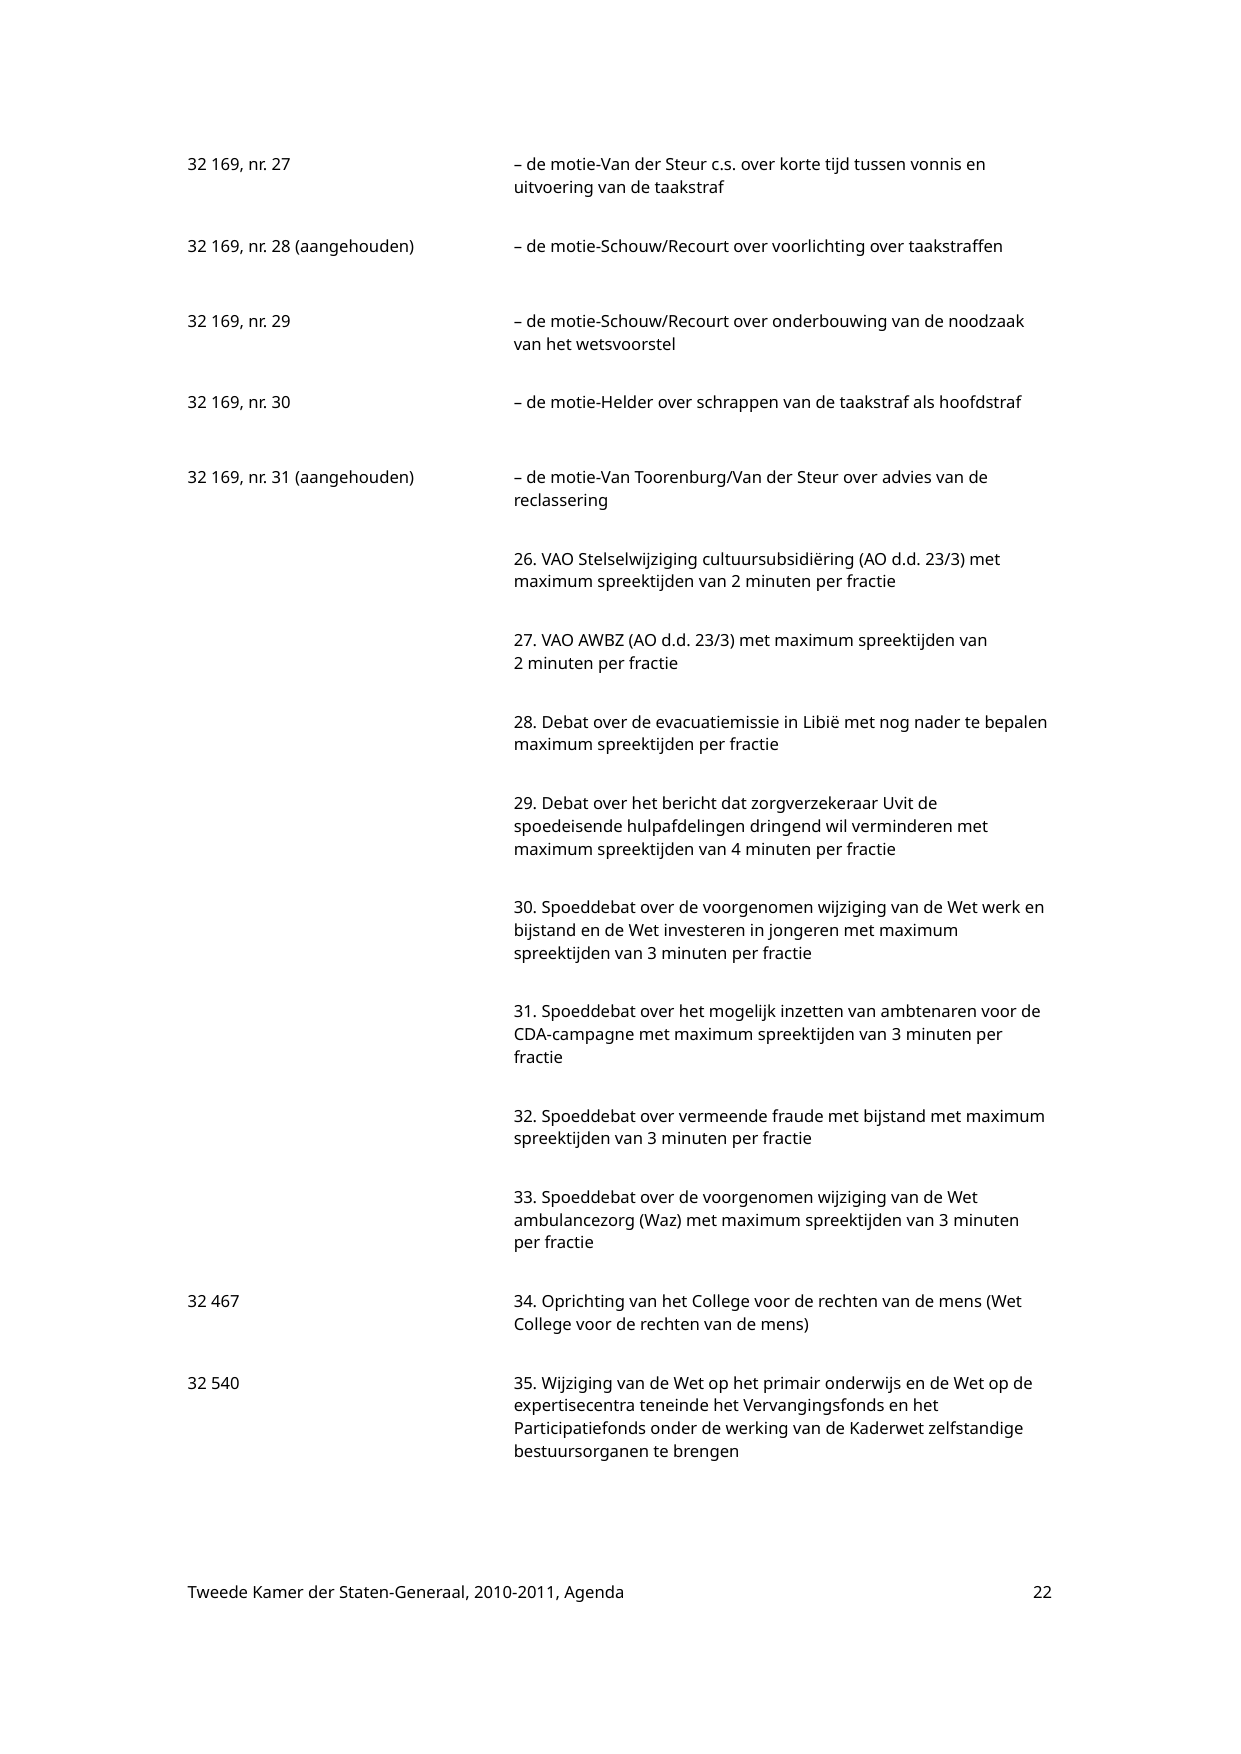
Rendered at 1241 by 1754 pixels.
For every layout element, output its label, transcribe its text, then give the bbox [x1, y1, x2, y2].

table_cell 32 169, nr. 27 [188, 150, 490, 231]
table_cell – de motie-Van Toorenburg/Van der Steur over advies van de reclassering [510, 463, 1053, 544]
table_cell [188, 707, 490, 789]
table_cell – de motie-Schouw/Recourt over onderbouwing van de noodzaak van het wetsvoorstel [510, 306, 1053, 388]
table_cell 32 540 [188, 1368, 490, 1495]
table_cell 30. Spoeddebat over de voorgenomen wijziging van de Wet werk en bijstand en de Wet investeren in jongeren met maximum spreektijden van 3 minuten per fractie [510, 893, 1053, 997]
table_cell [490, 1368, 510, 1495]
table_cell [188, 997, 490, 1101]
table_cell [490, 150, 510, 231]
table_cell [188, 626, 490, 707]
table_cell 33. Spoeddebat over de voorgenomen wijziging van de Wet ambulancezorg (Waz) met maximum spreektijden van 3 minuten per fractie [510, 1183, 1053, 1287]
table_cell [188, 1101, 490, 1183]
table_cell 32 169, nr. 28 (aangehouden) [188, 231, 490, 306]
table_cell – de motie-Van der Steur c.s. over korte tijd tussen vonnis en uitvoering van de taakstraf [510, 150, 1053, 231]
table_cell – de motie-Schouw/Recourt over voorlichting over taakstraffen [510, 231, 1053, 306]
table_cell [490, 789, 510, 893]
table_cell [490, 997, 510, 1101]
table_cell 32 169, nr. 29 [188, 306, 490, 388]
table_cell 31. Spoeddebat over het mogelijk inzetten van ambtenaren voor de CDA-campagne met maximum spreektijden van 3 minuten per fractie [510, 997, 1053, 1101]
table_cell [188, 544, 490, 626]
table_cell [490, 1287, 510, 1368]
table_cell 32 169, nr. 31 (aangehouden) [188, 463, 490, 544]
table_cell [188, 1183, 490, 1287]
table_cell 35. Wijziging van de Wet op het primair onderwijs en de Wet op de expertisecentra teneinde het Vervangingsfonds en het Participatiefonds onder de werking van de Kaderwet zelfstandige bestuursorganen te brengen [510, 1368, 1053, 1495]
table_cell [490, 1183, 510, 1287]
table_cell [490, 388, 510, 463]
table_cell 32 467 [188, 1287, 490, 1368]
table_cell [490, 626, 510, 707]
table_cell [490, 893, 510, 997]
table_cell [490, 463, 510, 544]
table_cell 26. VAO Stelselwijziging cultuursubsidiëring (AO d.d. 23/3) met maximum spreektijden van 2 minuten per fractie [510, 544, 1053, 626]
table_cell [490, 544, 510, 626]
table_cell 34. Oprichting van het College voor de rechten van de mens (Wet College voor de rechten van de mens) [510, 1287, 1053, 1368]
table_cell [490, 231, 510, 306]
table_cell [188, 893, 490, 997]
table_cell 28. Debat over de evacuatiemissie in Libië met nog nader te bepalen maximum spreektijden per fractie [510, 707, 1053, 789]
table_cell 32. Spoeddebat over vermeende fraude met bijstand met maximum spreektijden van 3 minuten per fractie [510, 1101, 1053, 1183]
table_cell [490, 1101, 510, 1183]
table_cell – de motie-Helder over schrappen van de taakstraf als hoofdstraf [510, 388, 1053, 463]
table_cell 27. VAO AWBZ (AO d.d. 23/3) met maximum spreektijden van 2 minuten per fractie [510, 626, 1053, 707]
table_cell 29. Debat over het bericht dat zorgverzekeraar Uvit de spoedeisende hulpafdelingen dringend wil verminderen met maximum spreektijden van 4 minuten per fractie [510, 789, 1053, 893]
table_cell 32 169, nr. 30 [188, 388, 490, 463]
table_cell [490, 707, 510, 789]
table_cell [188, 789, 490, 893]
table_cell [490, 306, 510, 388]
